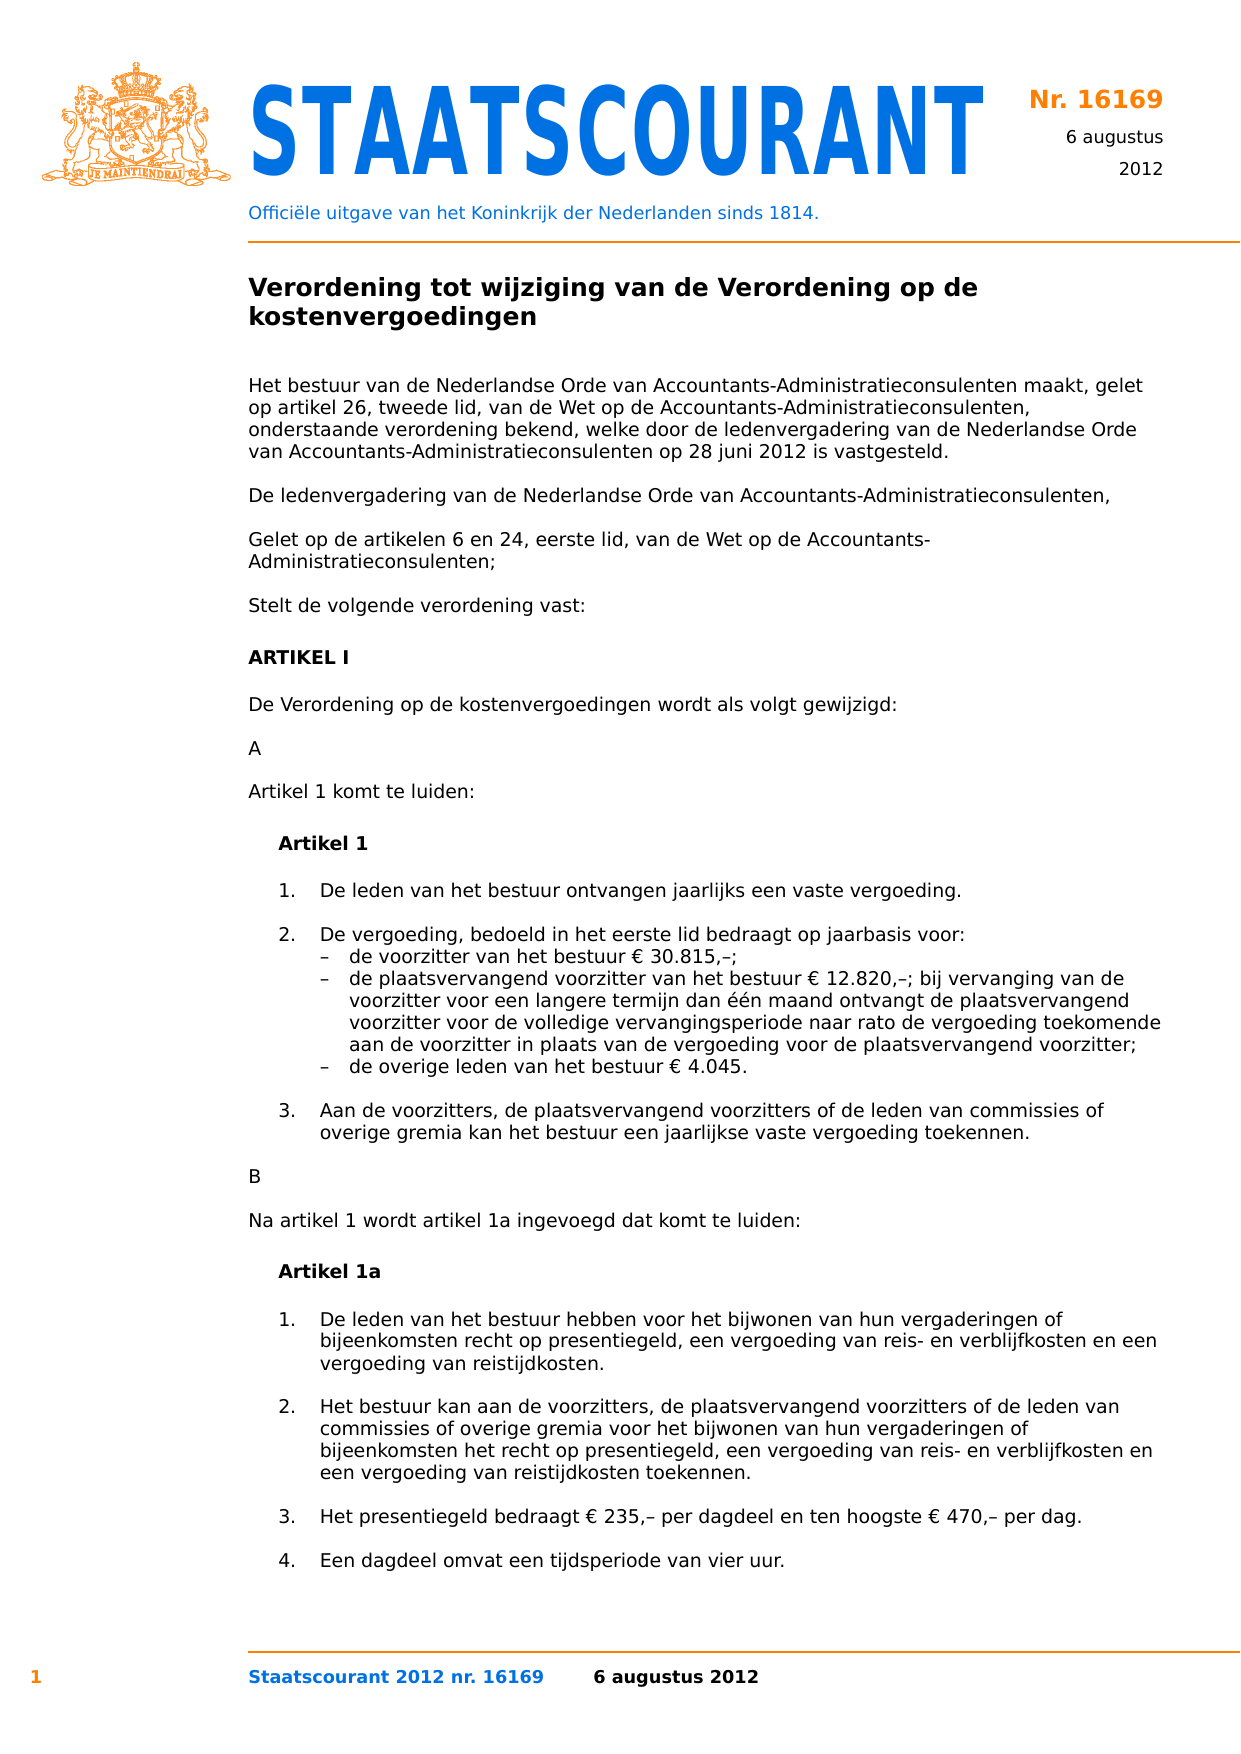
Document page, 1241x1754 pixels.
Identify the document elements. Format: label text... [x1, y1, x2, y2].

table_cell 6 augustus [998, 121, 1240, 153]
text De ledenvergadering van de Nederlandse Orde van Accountants-Administratieconsulenten, [248, 485, 1163, 507]
text 3. Het presentiegeld bedraagt € 235,– per dagdeel en ten hoogste € 470,– per dag. [278, 1506, 1163, 1528]
subtitle Artikel 1a [278, 1261, 1163, 1283]
subtitle ARTIKEL I [248, 647, 1163, 668]
text 2. De vergoeding, bedoeld in het eerste lid bedraagt op jaarbasis voor: [278, 924, 1163, 946]
text 2. Het bestuur kan aan de voorzitters, de plaatsvervangend voorzitters of de leden van commissies of overige gremia voor het bijwonen van hun vergaderingen of bijeenkomsten het recht op presentiegeld, een vergoeding van reis- en verblijfkosten en een vergoeding van reistijdkosten toekennen. [278, 1396, 1163, 1484]
text 4. Een dagdeel omvat een tijdsperiode van vier uur. [278, 1550, 1163, 1572]
table_header Nr. 16169 [998, 62, 1240, 121]
text B [248, 1166, 1163, 1188]
text Artikel 1 komt te luiden: [248, 781, 1163, 803]
text A [248, 737, 1163, 759]
text Na artikel 1 wordt artikel 1a ingevoegd dat komt te luiden: [248, 1209, 1163, 1231]
text 3. Aan de voorzitters, de plaatsvervangend voorzitters of de leden van commissies of overige gremia kan het bestuur een jaarlijkse vaste vergoeding toekennen. [278, 1100, 1163, 1144]
text Gelet op de artikelen 6 en 24, eerste lid, van de Wet op de Accountants-Administratieconsulenten; [248, 529, 1163, 573]
subtitle Verordening tot wijziging van de Verordening op de kostenvergoedingen [248, 273, 1163, 331]
subtitle Artikel 1 [278, 833, 1163, 855]
text – de plaatsvervangend voorzitter van het bestuur € 12.820,–; bij vervanging van de voorzitter voor een langere termijn dan één maand ontvangt de plaatsvervangend voorzitter voor de volledige vervangingsperiode naar rato de vergoeding toekomende aan de voorzitter in plaats van de vergoeding voor de plaatsvervangend voorzitter; [319, 968, 1163, 1056]
table_header STAATSCOURANT [248, 62, 998, 203]
table_cell Officiële uitgave van het Koninkrijk der Nederlanden sinds 1814. [248, 203, 1240, 241]
table_header [25, 62, 248, 241]
text 1. De leden van het bestuur hebben voor het bijwonen van hun vergaderingen of bijeenkomsten recht op presentiegeld, een vergoeding van reis- en verblijfkosten en een vergoeding van reistijdkosten. [278, 1308, 1163, 1374]
text De Verordening op de kostenvergoedingen wordt als volgt gewijzigd: [248, 693, 1163, 716]
text – de voorzitter van het bestuur € 30.815,–; [319, 946, 1163, 968]
table_cell 2012 [998, 153, 1240, 203]
text Stelt de volgende verordening vast: [248, 594, 1163, 617]
text 1. De leden van het bestuur ontvangen jaarlijks een vaste vergoeding. [278, 880, 1163, 902]
text – de overige leden van het bestuur € 4.045. [319, 1056, 1163, 1078]
text Het bestuur van de Nederlandse Orde van Accountants-Administratieconsulenten maakt, gelet op artikel 26, tweede lid, van de Wet op de Accountants-Administratieconsulenten, onderstaande verordening bekend, welke door de ledenvergadering van de Nederlandse Orde van Accountants-Administratieconsulenten op 28 juni 2012 is vastgesteld. [248, 375, 1163, 463]
picture [41, 62, 231, 186]
